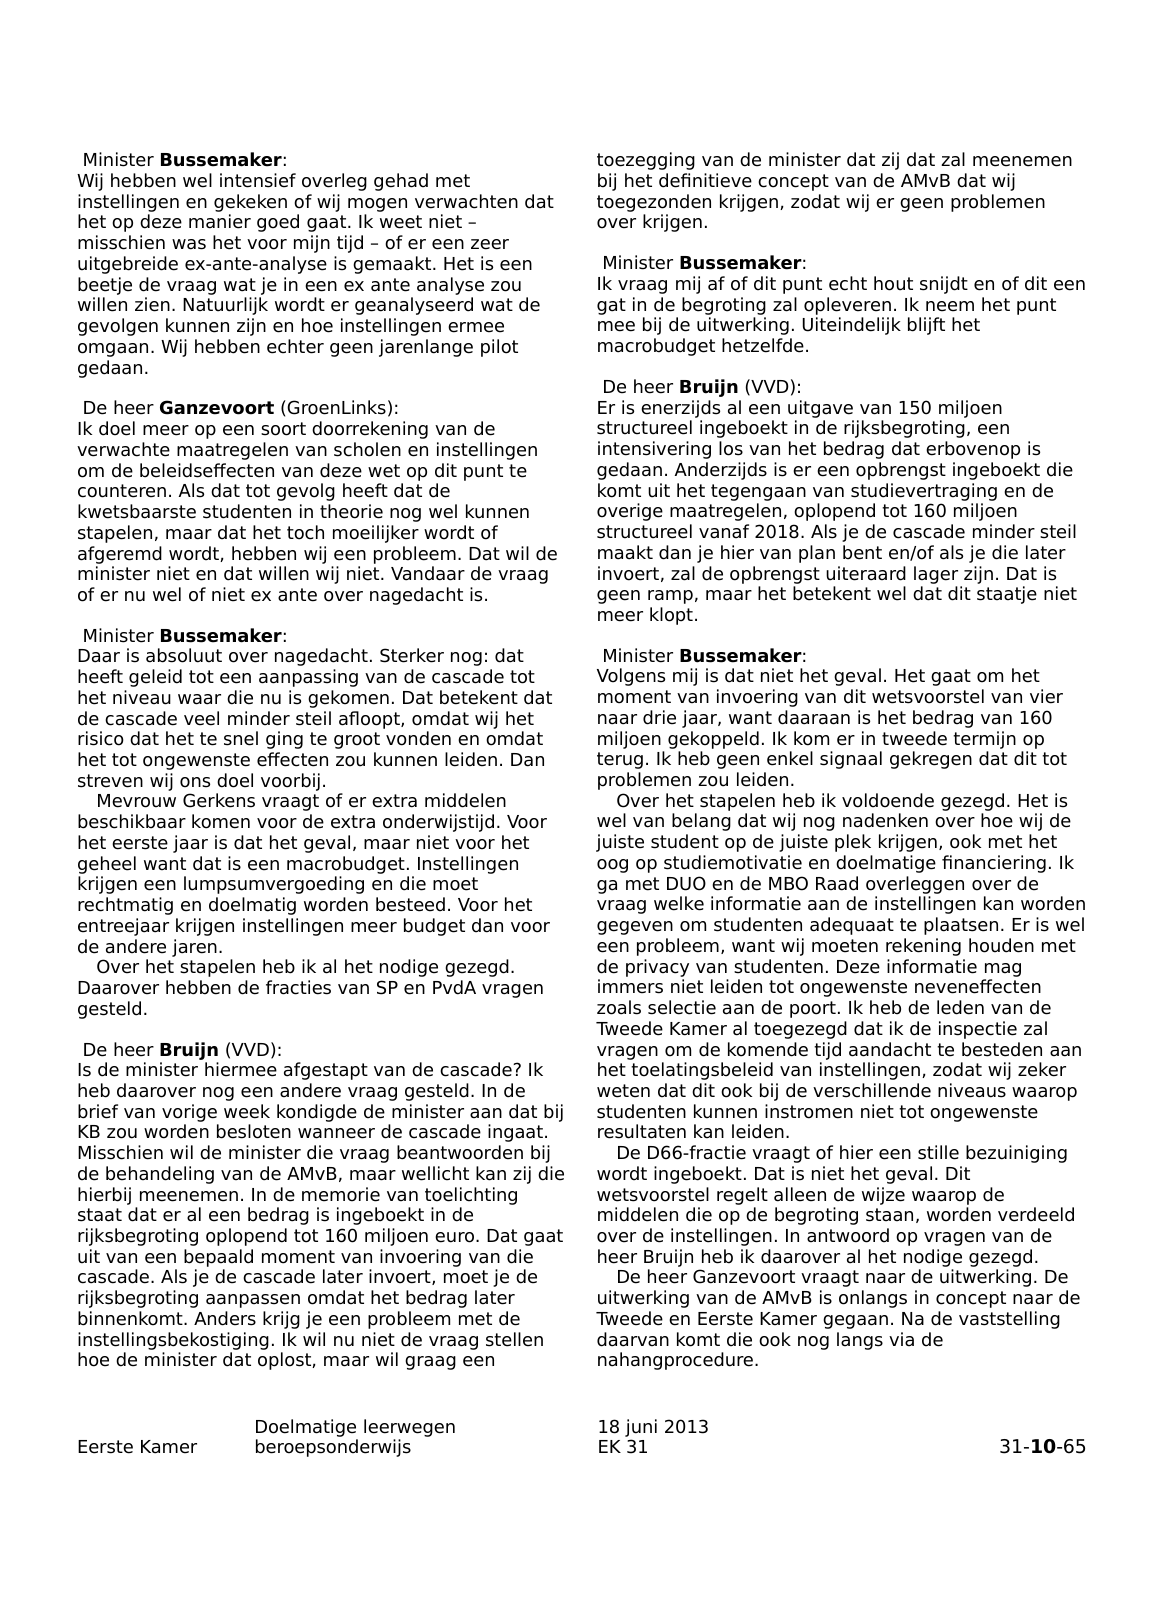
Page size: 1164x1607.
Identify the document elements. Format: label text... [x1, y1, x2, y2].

text Wij hebben wel intensief overleg gehad met instellingen en gekeken of wij mogen verwachten dat het op deze manier goed gaat. Ik weet niet – misschien was het voor mijn tijd – of er een zeer uitgebreide ex-ante-analyse is gemaakt. Het is een beetje de vraag wat je in een ex ante analyse zou willen zien. Natuurlijk wordt er geanalyseerd wat de gevolgen kunnen zijn en hoe instellingen ermee omgaan. Wij hebben echter geen jarenlange pilot gedaan. [77, 171, 567, 378]
text De D66-fractie vraagt of hier een stille bezuiniging wordt ingeboekt. Dat is niet het geval. Dit wetsvoorstel regelt alleen de wijze waarop de middelen die op de begroting staan, worden verdeeld over de instellingen. In antwoord op vragen van de heer Bruijn heb ik daarover al het nodige gezegd. [596, 1143, 1087, 1267]
text Minister Bussemaker: [596, 646, 1087, 666]
text Minister Bussemaker: [77, 626, 567, 646]
text Volgens mij is dat niet het geval. Het gaat om het moment van invoering van dit wetsvoorstel van vier naar drie jaar, want daaraan is het bedrag van 160 miljoen gekoppeld. Ik kom er in tweede termijn op terug. Ik heb geen enkel signaal gekregen dat dit tot problemen zou leiden. [596, 666, 1087, 791]
text Over het stapelen heb ik al het nodige gezegd. Daarover hebben de fracties van SP en PvdA vragen gesteld. [77, 957, 567, 1019]
text De heer Ganzevoort (GroenLinks): [77, 398, 567, 419]
text Is de minister hiermee afgestapt van de cascade? Ik heb daarover nog een andere vraag gesteld. In de brief van vorige week kondigde de minister aan dat bij KB zou worden besloten wanneer de cascade ingaat. Misschien wil de minister die vraag beantwoorden bij de behandeling van de AMvB, maar wellicht kan zij die hierbij meenemen. In de memorie van toelichting staat dat er al een bedrag is ingeboekt in de rijksbegroting oplopend tot 160 miljoen euro. Dat gaat uit van een bepaald moment van invoering van die cascade. Als je de cascade later invoert, moet je de rijksbegroting aanpassen omdat het bedrag later binnenkomt. Anders krijg je een probleem met de instellingsbekostiging. Ik wil nu niet de vraag stellen hoe de minister dat oplost, maar wil graag een [77, 1060, 567, 1371]
text De heer Bruijn (VVD): [596, 377, 1087, 397]
text Minister Bussemaker: [596, 253, 1087, 274]
text Over het stapelen heb ik voldoende gezegd. Het is wel van belang dat wij nog nadenken over hoe wij de juiste student op de juiste plek krijgen, ook met het oog op studiemotivatie en doelmatige financiering. Ik ga met DUO en de MBO Raad overleggen over de vraag welke informatie aan de instellingen kan worden gegeven om studenten adequaat te plaatsen. Er is wel een probleem, want wij moeten rekening houden met de privacy van studenten. Deze informatie mag immers niet leiden tot ongewenste neveneffecten zoals selectie aan de poort. Ik heb de leden van de Tweede Kamer al toegezegd dat ik de inspectie zal vragen om de komende tijd aandacht te besteden aan het toelatingsbeleid van instellingen, zodat wij zeker weten dat dit ook bij de verschillende niveaus waarop studenten kunnen instromen niet tot ongewenste resultaten kan leiden. [596, 791, 1087, 1143]
text Minister Bussemaker: [77, 150, 567, 171]
text Daar is absoluut over nagedacht. Sterker nog: dat heeft geleid tot een aanpassing van de cascade tot het niveau waar die nu is gekomen. Dat betekent dat de cascade veel minder steil afloopt, omdat wij het risico dat het te snel ging te groot vonden en omdat het tot ongewenste effecten zou kunnen leiden. Dan streven wij ons doel voorbij. [77, 646, 567, 791]
text toezegging van de minister dat zij dat zal meenemen bij het definitieve concept van de AMvB dat wij toegezonden krijgen, zodat wij er geen problemen over krijgen. [596, 150, 1087, 233]
text Mevrouw Gerkens vraagt of er extra middelen beschikbaar komen voor de extra onderwijstijd. Voor het eerste jaar is dat het geval, maar niet voor het geheel want dat is een macrobudget. Instellingen krijgen een lumpsumvergoeding en die moet rechtmatig en doelmatig worden besteed. Voor het entreejaar krijgen instellingen meer budget dan voor de andere jaren. [77, 791, 567, 957]
text De heer Bruijn (VVD): [77, 1039, 567, 1060]
text Ik doel meer op een soort doorrekening van de verwachte maatregelen van scholen en instellingen om de beleidseffecten van deze wet op dit punt te counteren. Als dat tot gevolg heeft dat de kwetsbaarste studenten in theorie nog wel kunnen stapelen, maar dat het toch moeilijker wordt of afgeremd wordt, hebben wij een probleem. Dat wil de minister niet en dat willen wij niet. Vandaar de vraag of er nu wel of niet ex ante over nagedacht is. [77, 419, 567, 606]
text Er is enerzijds al een uitgave van 150 miljoen structureel ingeboekt in de rijksbegroting, een intensivering los van het bedrag dat erbovenop is gedaan. Anderzijds is er een opbrengst ingeboekt die komt uit het tegengaan van studievertraging en de overige maatregelen, oplopend tot 160 miljoen structureel vanaf 2018. Als je de cascade minder steil maakt dan je hier van plan bent en/of als je die later invoert, zal de opbrengst uiteraard lager zijn. Dat is geen ramp, maar het betekent wel dat dit staatje niet meer klopt. [596, 397, 1087, 626]
text De heer Ganzevoort vraagt naar de uitwerking. De uitwerking van de AMvB is onlangs in concept naar de Tweede en Eerste Kamer gegaan. Na de vaststelling daarvan komt die ook nog langs via de nahangprocedure. [596, 1267, 1087, 1371]
text Ik vraag mij af of dit punt echt hout snijdt en of dit een gat in de begroting zal opleveren. Ik neem het punt mee bij de uitwerking. Uiteindelijk blijft het macrobudget hetzelfde. [596, 274, 1087, 357]
